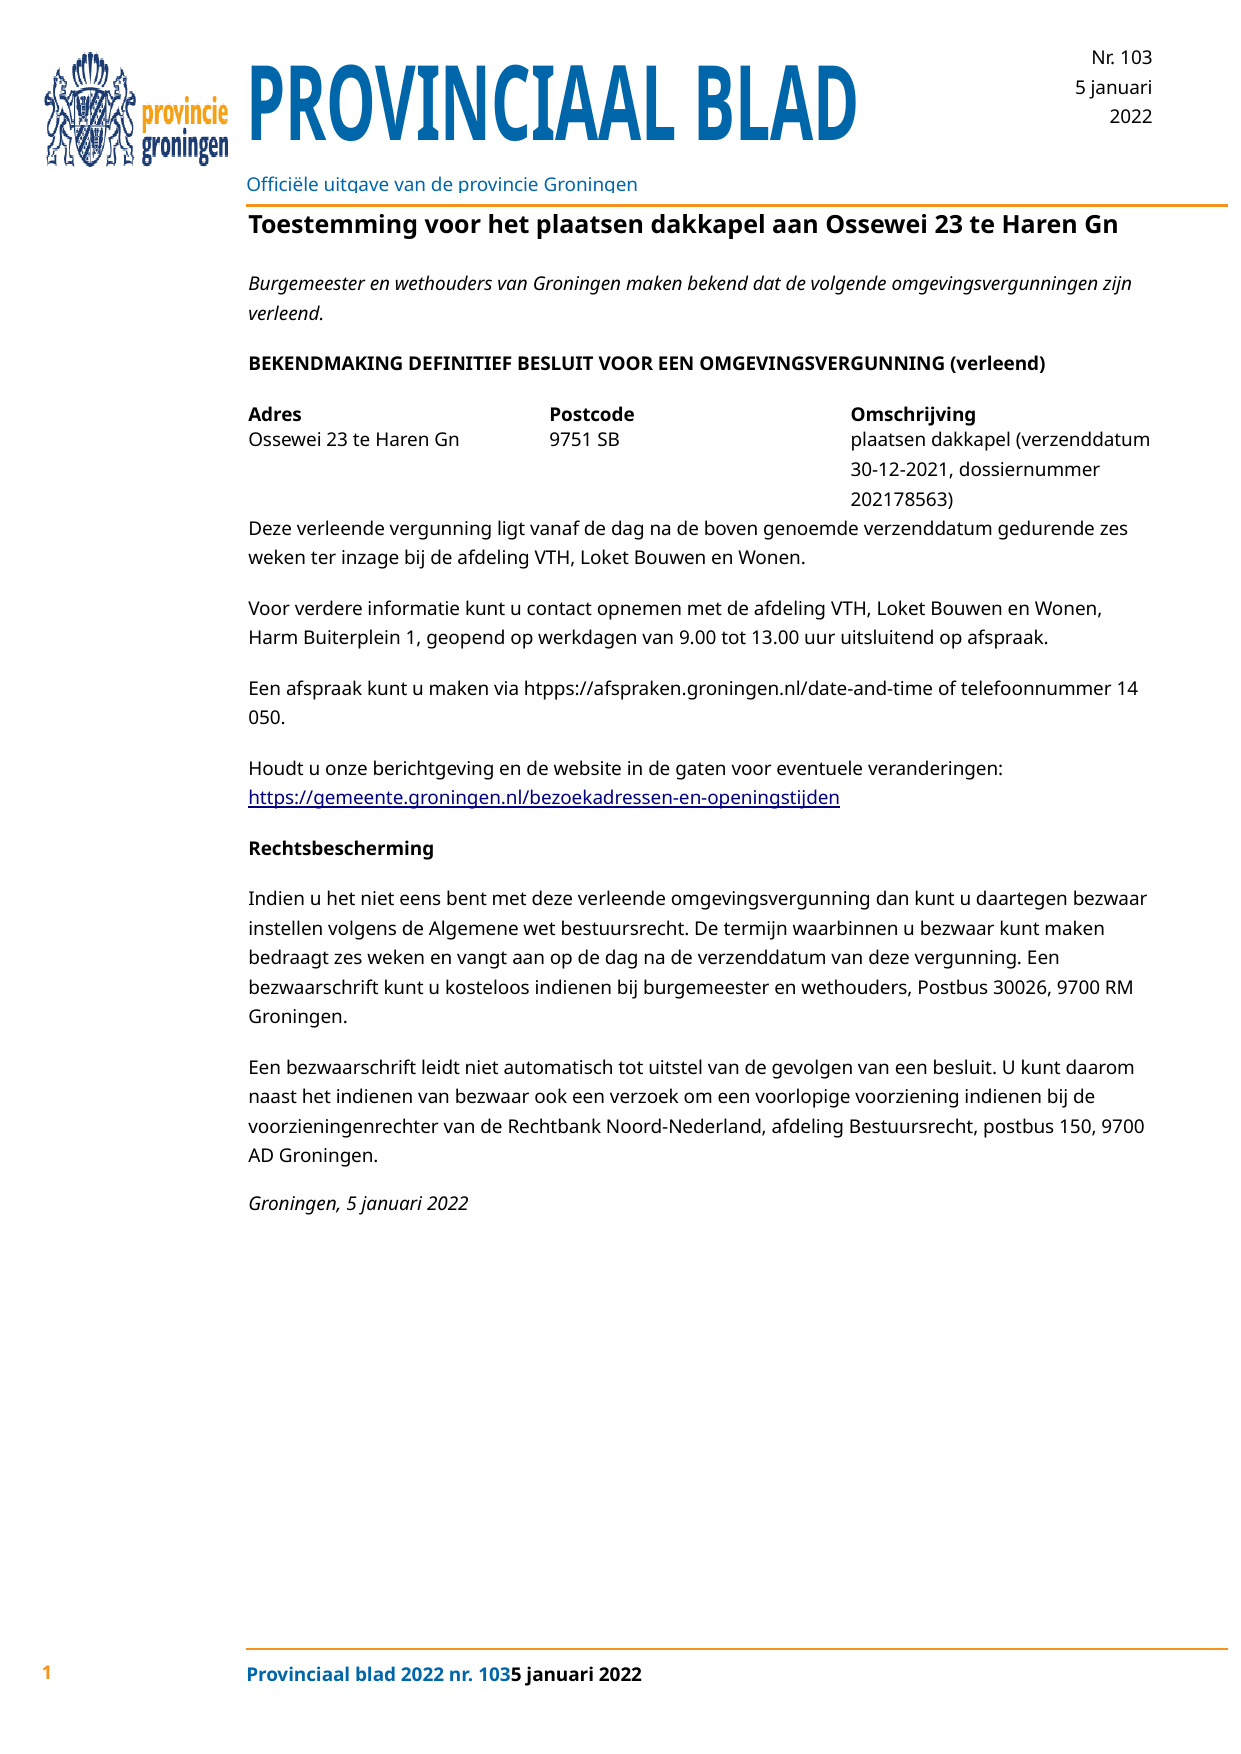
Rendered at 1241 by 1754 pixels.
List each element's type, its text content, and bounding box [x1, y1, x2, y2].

table_header Omschrijving [850, 401, 1152, 427]
text Houdt u onze berichtgeving en de website in de gaten voor eventuele veranderingen: https://gemeente.groningen.nl/bezoekadressen-en-openingstijden [248, 755, 1152, 810]
text Rechtsbescherming [248, 835, 1152, 860]
text Toestemming voor het plaatsen dakkapel aan Ossewei 23 te Haren Gn [248, 207, 1152, 241]
text Een bezwaarschrift leidt niet automatisch tot uitstel van de gevolgen van een besluit. U kunt daarom naast het indienen van bezwaar ook een verzoek om een voorlopige voorziening indienen bij de voorzieningenrechter van de Rechtbank Noord-Nederland, afdeling Bestuursrecht, postbus 150, 9700 AD Groningen. [248, 1054, 1152, 1168]
text Groningen, 5 januari 2022 [248, 1190, 1152, 1216]
picture [41, 47, 231, 172]
text Burgemeester en wethouders van Groningen maken bekend dat de volgende omgevingsvergunningen zijn verleend. [248, 270, 1152, 326]
text Voor verdere informatie kunt u contact opnemen met de afdeling VTH, Loket Bouwen en Wonen, Harm Buiterplein 1, geopend op werkdagen van 9.00 tot 13.00 uur uitsluitend op afspraak. [248, 595, 1152, 650]
text Deze verleende vergunning ligt vanaf de dag na de boven genoemde verzenddatum gedurende zes weken ter inzage bij de afdeling VTH, Loket Bouwen en Wonen. [248, 515, 1152, 570]
table_cell plaatsen dakkapel (verzenddatum 30-12-2021, dossiernummer 202178563) [850, 427, 1152, 511]
table_header Adres [248, 401, 549, 427]
text Een afspraak kunt u maken via htpps://afspraken.groningen.nl/date-and-time of telefoonnummer 14 050. [248, 675, 1152, 730]
table_cell 9751 SB [549, 427, 850, 511]
text Indien u het niet eens bent met deze verleende omgevingsvergunning dan kunt u daartegen bezwaar instellen volgens de Algemene wet bestuursrecht. De termijn waarbinnen u bezwaar kunt maken bedraagt zes weken en vangt aan op de dag na de verzenddatum van deze vergunning. Een bezwaarschrift kunt u kosteloos indienen bij burgemeester en wethouders, Postbus 30026, 9700 RM Groningen. [248, 885, 1152, 1029]
text BEKENDMAKING DEFINITIEF BESLUIT VOOR EEN OMGEVINGSVERGUNNING (verleend) [248, 350, 1152, 376]
table_header Postcode [549, 401, 850, 427]
table_cell Ossewei 23 te Haren Gn [248, 427, 549, 511]
